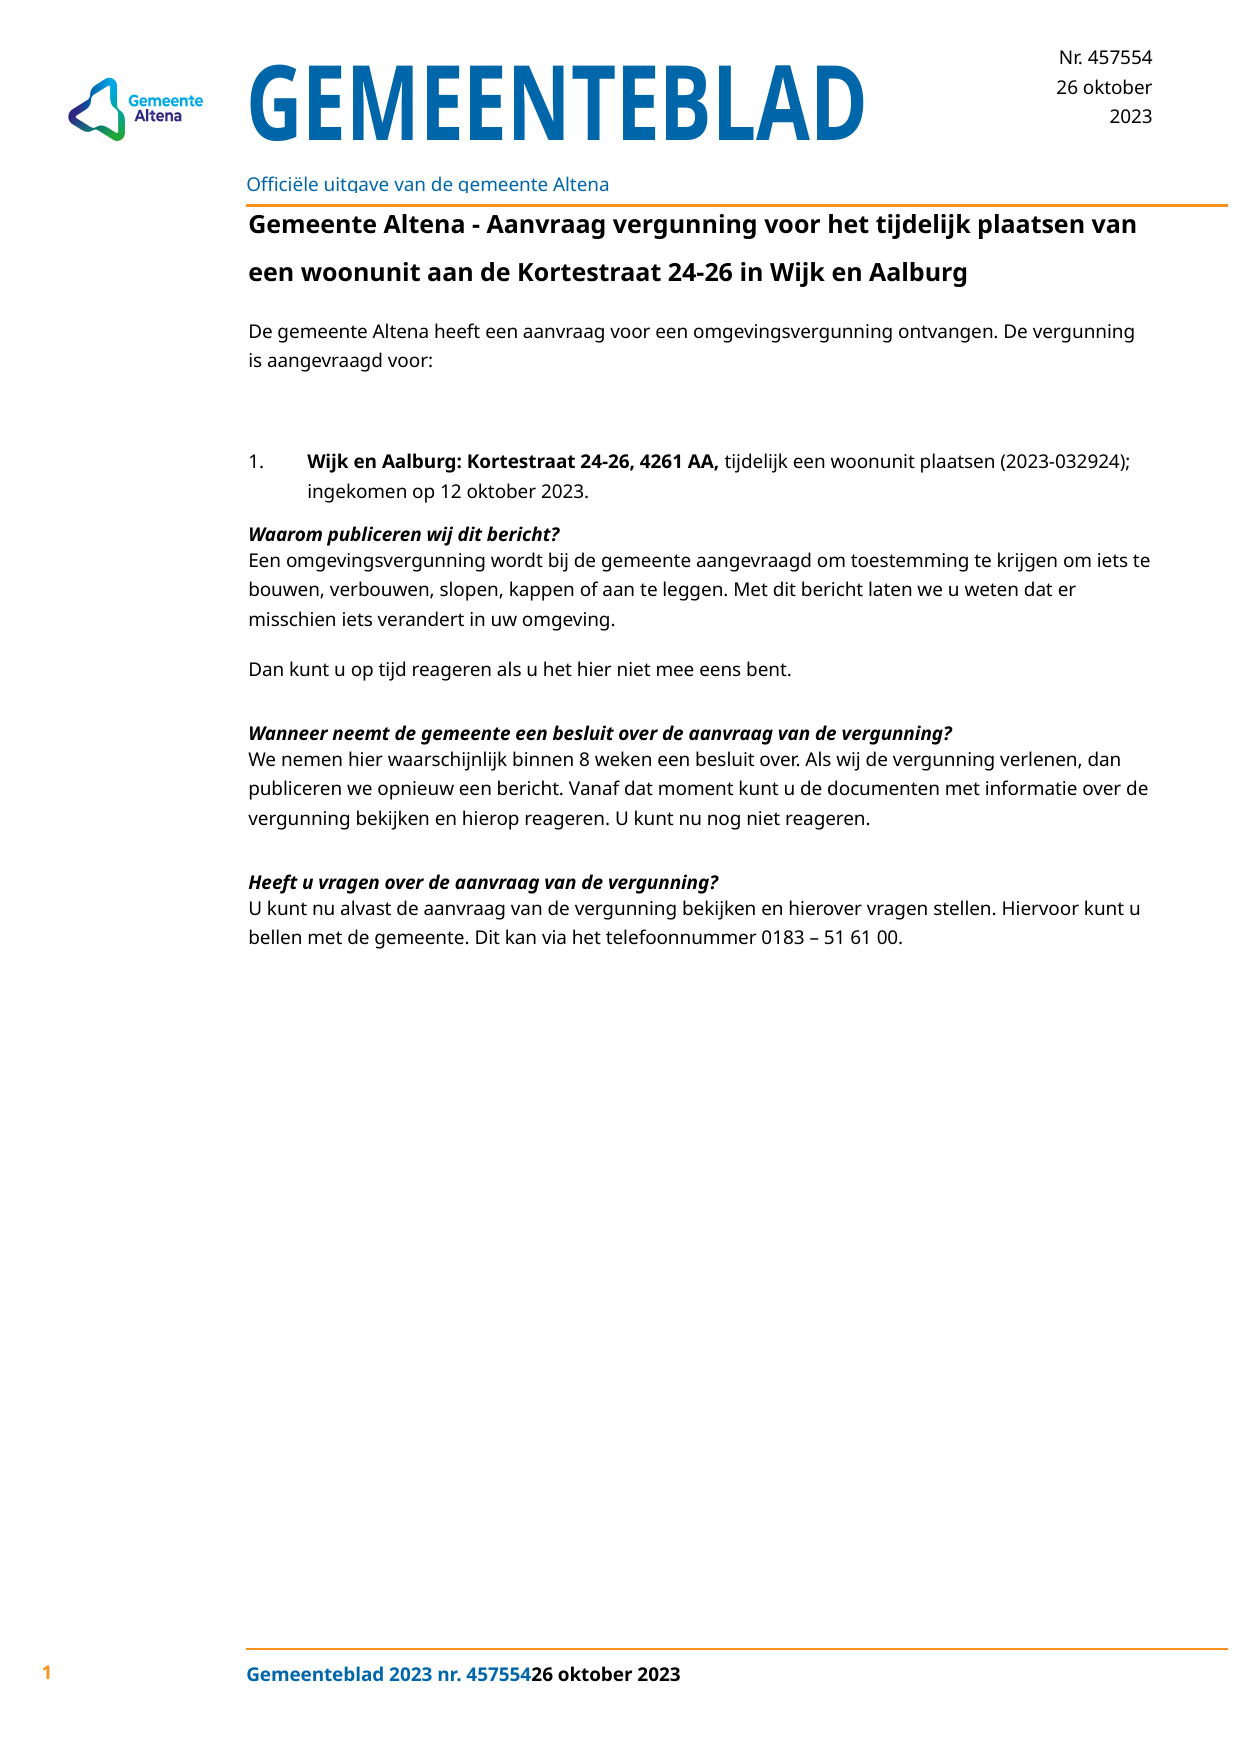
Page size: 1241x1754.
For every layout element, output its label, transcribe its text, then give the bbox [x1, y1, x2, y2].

text Gemeente Altena - Aanvraag vergunning voor het tijdelijk plaatsen van een woonunit aan de Kortestraat 24-26 in Wijk en Aalburg [248, 207, 1152, 288]
text Waarom publiceren wij dit bericht? [248, 521, 1152, 547]
picture [41, 47, 231, 172]
text De gemeente Altena heeft een aanvraag voor een omgevingsvergunning ontvangen. De vergunning is aangevraagd voor: [248, 318, 1152, 373]
text U kunt nu alvast de aanvraag van de vergunning bekijken en hierover vragen stellen. Hiervoor kunt u bellen met de gemeente. Dit kan via het telefoonnummer 0183 – 51 61 00. [248, 895, 1152, 950]
text Dan kunt u op tijd reageren als u het hier niet mee eens bent. [248, 656, 1152, 682]
text Heeft u vragen over de aanvraag van de vergunning? [248, 869, 1152, 895]
list Wijk en Aalburg: Kortestraat 24-26, 4261 AA, tijdelijk een woonunit plaatsen (2023-032924); ingekomen op 12 oktober 2023. [248, 448, 1152, 504]
text We nemen hier waarschijnlijk binnen 8 weken een besluit over. Als wij de vergunning verlenen, dan publiceren we opnieuw een bericht. Vanaf dat moment kunt u de documenten met informatie over de vergunning bekijken en hierop reageren. U kunt nu nog niet reageren. [248, 746, 1152, 831]
text Een omgevingsvergunning wordt bij de gemeente aangevraagd om toestemming te krijgen om iets te bouwen, verbouwen, slopen, kappen of aan te leggen. Met dit bericht laten we u weten dat er misschien iets verandert in uw omgeving. [248, 547, 1152, 632]
text Wanneer neemt de gemeente een besluit over de aanvraag van de vergunning? [248, 720, 1152, 746]
